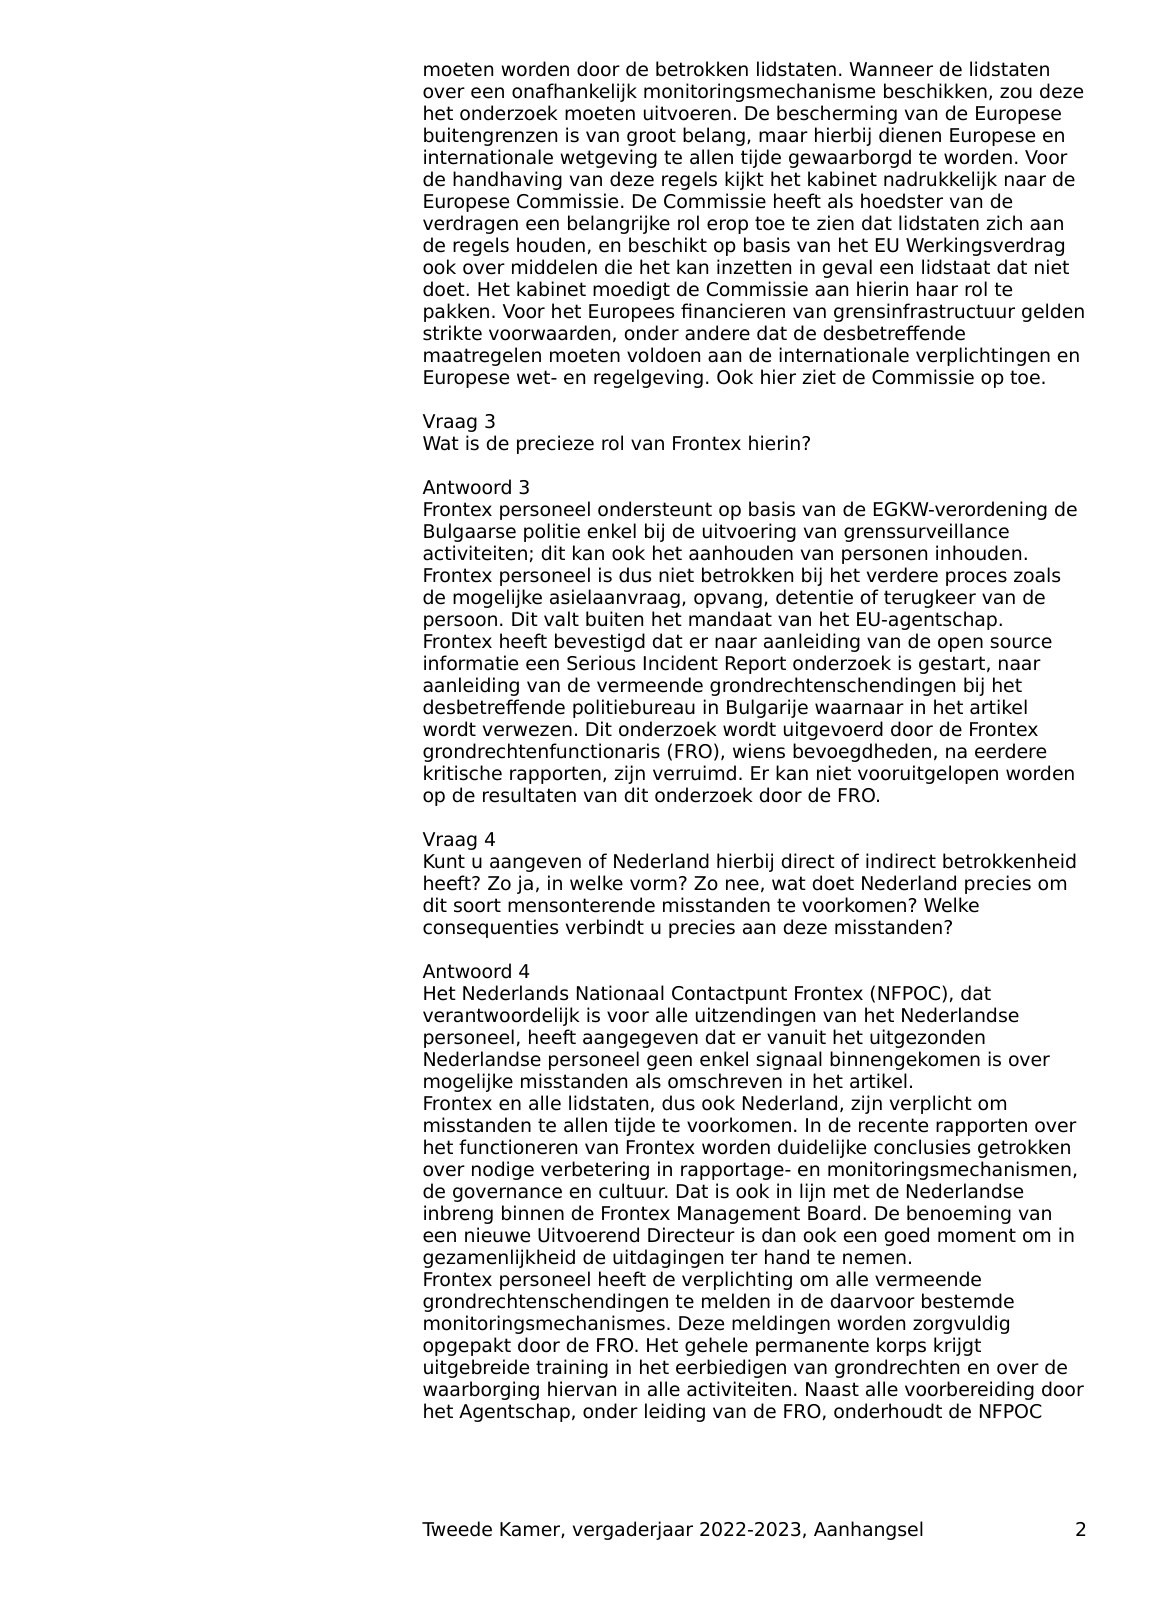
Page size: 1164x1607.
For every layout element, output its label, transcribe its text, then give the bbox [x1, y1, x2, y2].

text Vraag 4 [422, 829, 1087, 851]
text Vraag 3 [422, 411, 1087, 433]
text Frontex heeft bevestigd dat er naar aanleiding van de open source informatie een Serious Incident Report onderzoek is gestart, naar aanleiding van de vermeende grondrechtenschendingen bij het desbetreffende politiebureau in Bulgarije waarnaar in het artikel wordt verwezen. Dit onderzoek wordt uitgevoerd door de Frontex grondrechtenfunctionaris (FRO), wiens bevoegdheden, na eerdere kritische rapporten, zijn verruimd. Er kan niet vooruitgelopen worden op de resultaten van dit onderzoek door de FRO. [422, 631, 1087, 807]
text Antwoord 4 [422, 961, 1087, 983]
text Kunt u aangeven of Nederland hierbij direct of indirect betrokkenheid heeft? Zo ja, in welke vorm? Zo nee, wat doet Nederland precies om dit soort mensonterende misstanden te voorkomen? Welke consequenties verbindt u precies aan deze misstanden? [422, 851, 1087, 939]
text Frontex personeel ondersteunt op basis van de EGKW-verordening de Bulgaarse politie enkel bij de uitvoering van grenssurveillance activiteiten; dit kan ook het aanhouden van personen inhouden. Frontex personeel is dus niet betrokken bij het verdere proces zoals de mogelijke asielaanvraag, opvang, detentie of terugkeer van de persoon. Dit valt buiten het mandaat van het EU-agentschap. [422, 499, 1087, 631]
text Frontex personeel heeft de verplichting om alle vermeende grondrechtenschendingen te melden in de daarvoor bestemde monitoringsmechanismes. Deze meldingen worden zorgvuldig opgepakt door de FRO. Het gehele permanente korps krijgt uitgebreide training in het eerbiedigen van grondrechten en over de waarborging hiervan in alle activiteiten. Naast alle voorbereiding door het Agentschap, onder leiding van de FRO, onderhoudt de NFPOC [422, 1269, 1087, 1423]
text moeten worden door de betrokken lidstaten. Wanneer de lidstaten over een onafhankelijk monitoringsmechanisme beschikken, zou deze het onderzoek moeten uitvoeren. De bescherming van de Europese buitengrenzen is van groot belang, maar hierbij dienen Europese en internationale wetgeving te allen tijde gewaarborgd te worden. Voor de handhaving van deze regels kijkt het kabinet nadrukkelijk naar de Europese Commissie. De Commissie heeft als hoedster van de verdragen een belangrijke rol erop toe te zien dat lidstaten zich aan de regels houden, en beschikt op basis van het EU Werkingsverdrag ook over middelen die het kan inzetten in geval een lidstaat dat niet doet. Het kabinet moedigt de Commissie aan hierin haar rol te pakken. Voor het Europees financieren van grensinfrastructuur gelden strikte voorwaarden, onder andere dat de desbetreffende maatregelen moeten voldoen aan de internationale verplichtingen en Europese wet- en regelgeving. Ook hier ziet de Commissie op toe. [422, 59, 1087, 389]
text Frontex en alle lidstaten, dus ook Nederland, zijn verplicht om misstanden te allen tijde te voorkomen. In de recente rapporten over het functioneren van Frontex worden duidelijke conclusies getrokken over nodige verbetering in rapportage- en monitoringsmechanismen, de governance en cultuur. Dat is ook in lijn met de Nederlandse inbreng binnen de Frontex Management Board. De benoeming van een nieuwe Uitvoerend Directeur is dan ook een goed moment om in gezamenlijkheid de uitdagingen ter hand te nemen. [422, 1093, 1087, 1269]
text Antwoord 3 [422, 477, 1087, 499]
text Het Nederlands Nationaal Contactpunt Frontex (NFPOC), dat verantwoordelijk is voor alle uitzendingen van het Nederlandse personeel, heeft aangegeven dat er vanuit het uitgezonden Nederlandse personeel geen enkel signaal binnengekomen is over mogelijke misstanden als omschreven in het artikel. [422, 983, 1087, 1093]
text Wat is de precieze rol van Frontex hierin? [422, 433, 1087, 455]
